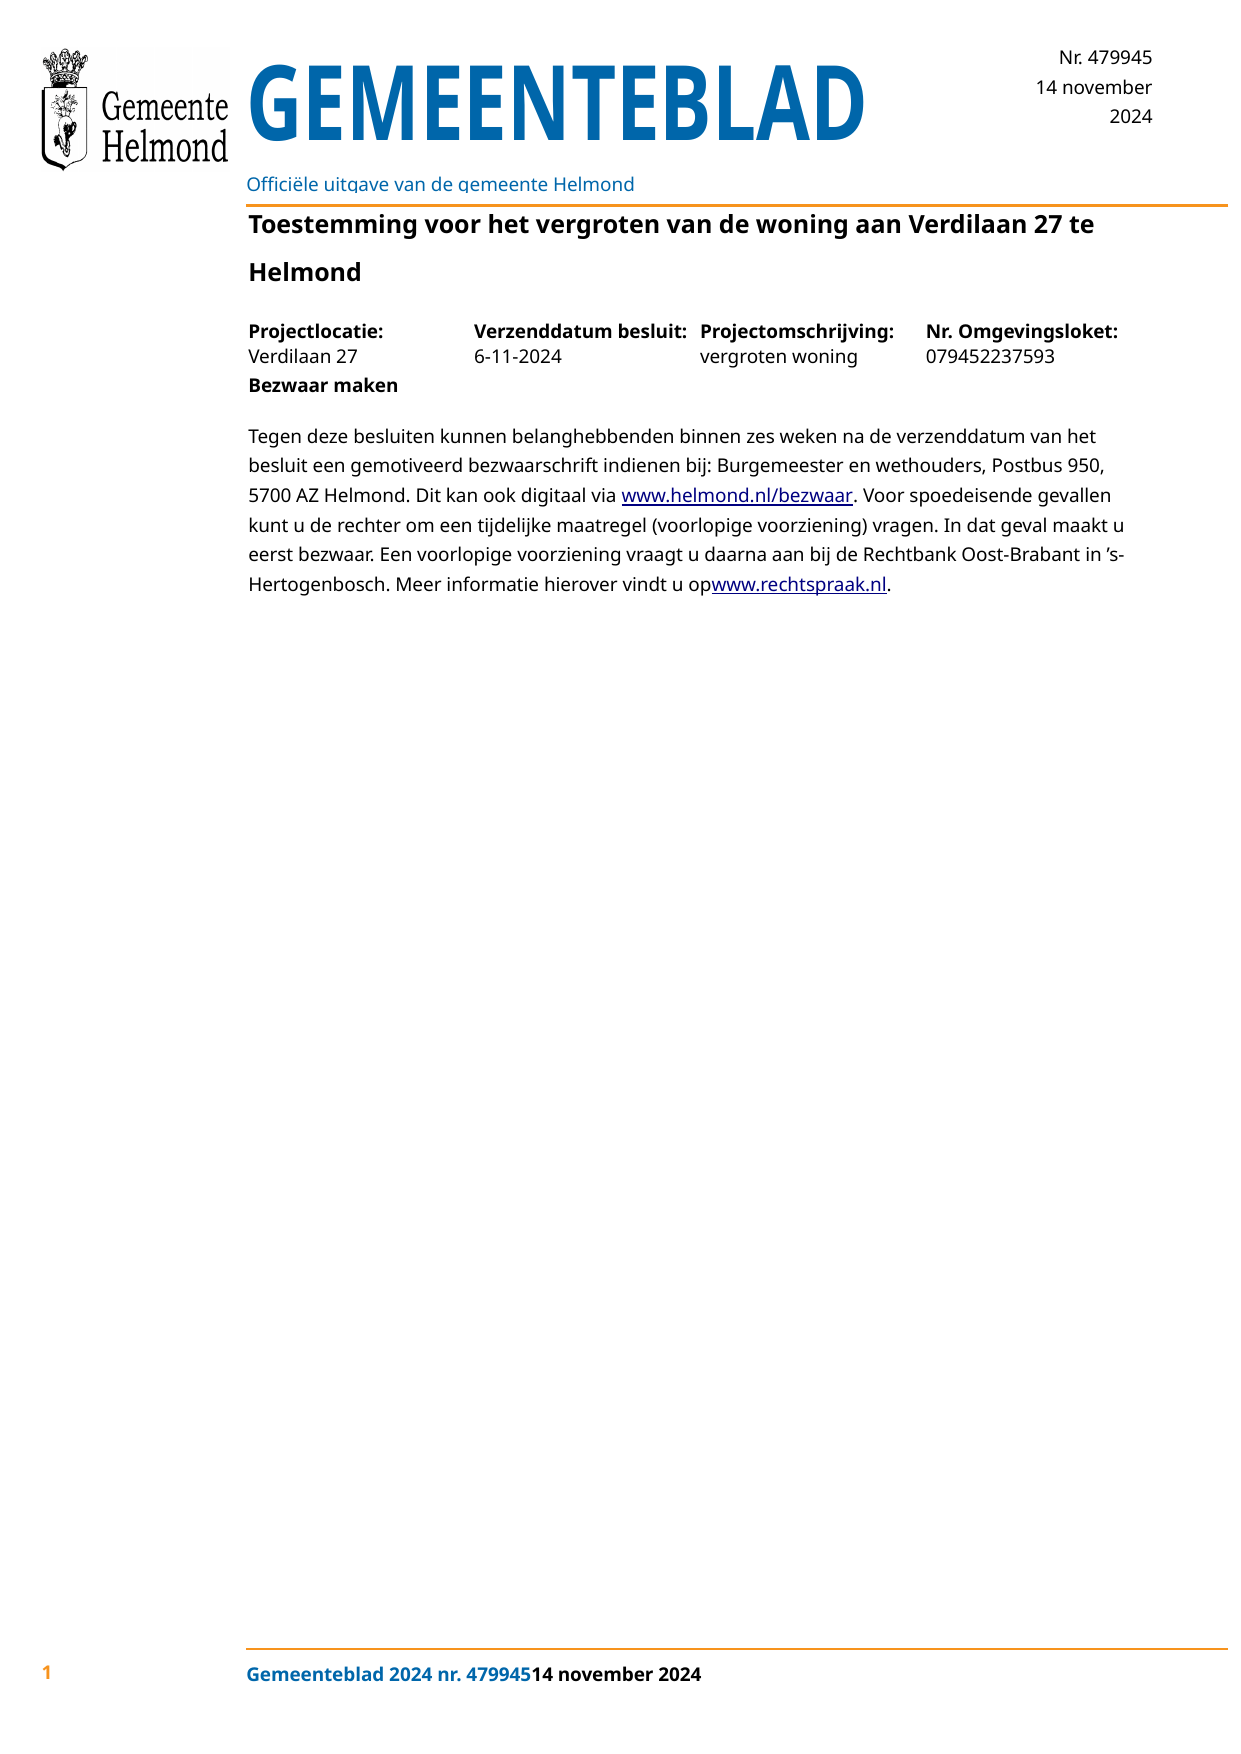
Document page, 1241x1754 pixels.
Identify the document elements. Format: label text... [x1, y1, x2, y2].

text Toestemming voor het vergroten van de woning aan Verdilaan 27 te Helmond [248, 207, 1152, 288]
table_cell Verdilaan 27 [248, 344, 474, 369]
table_header Projectlocatie: [248, 318, 474, 344]
table_cell 6-11-2024 [474, 344, 700, 369]
picture [41, 47, 231, 172]
table_header Projectomschrijving: [700, 318, 926, 344]
text Tegen deze besluiten kunnen belanghebbenden binnen zes weken na de verzenddatum van het besluit een gemotiveerd bezwaarschrift indienen bij: Burgemeester en wethouders, Postbus 950, 5700 AZ Helmond. Dit kan ook digitaal via www.helmond.nl/bezwaar. Voor spoedeisende gevallen kunt u de rechter om een tijdelijke maatregel (voorlopige voorziening) vragen. In dat geval maakt u eerst bezwaar. Een voorlopige voorziening vraagt u daarna aan bij de Rechtbank Oost-Brabant in ’s-Hertogenbosch. Meer informatie hierover vindt u opwww.rechtspraak.nl. [248, 423, 1152, 597]
text Bezwaar maken [248, 373, 1152, 398]
table_header Nr. Omgevingsloket: [926, 318, 1152, 344]
table_header Verzenddatum besluit: [474, 318, 700, 344]
table_cell 079452237593 [926, 344, 1152, 369]
table_cell vergroten woning [700, 344, 926, 369]
